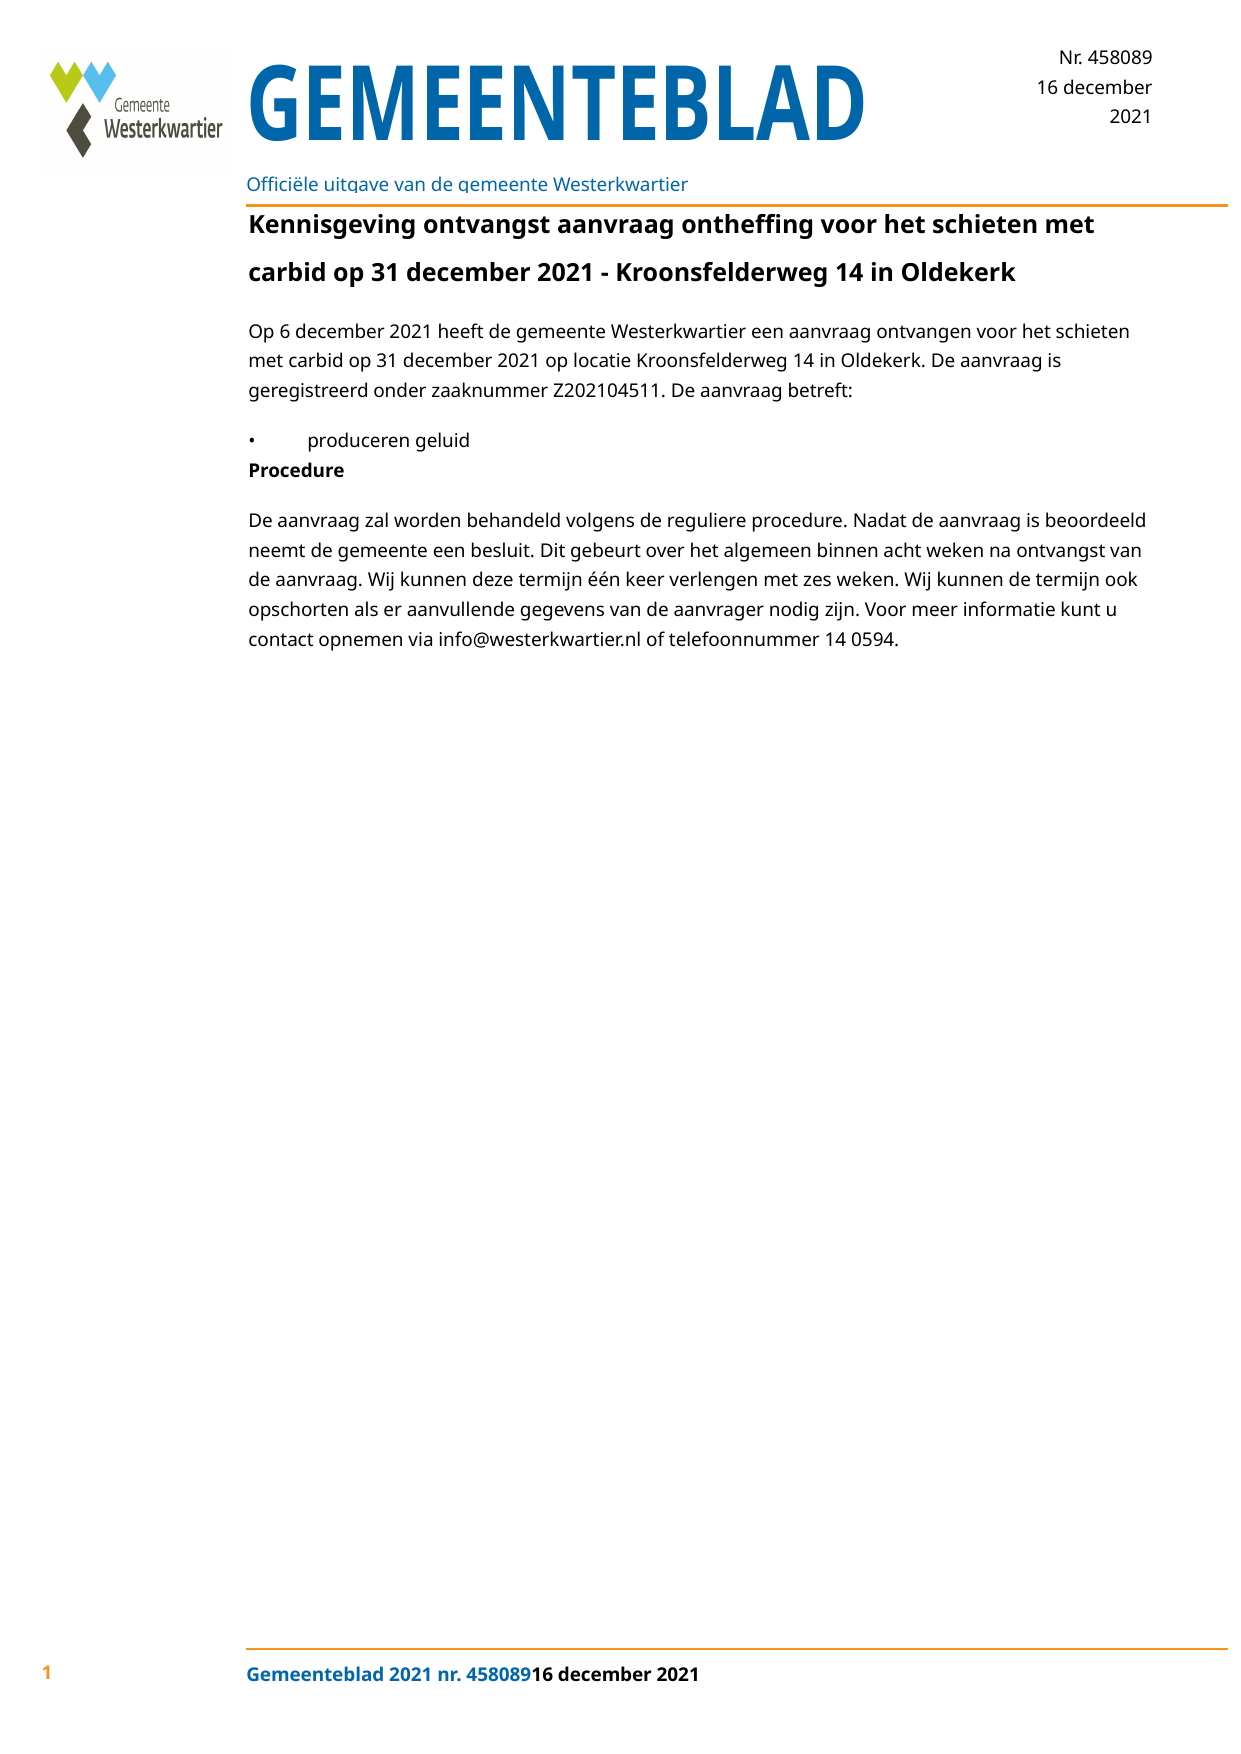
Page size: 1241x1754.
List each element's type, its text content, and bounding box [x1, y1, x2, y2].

text De aanvraag zal worden behandeld volgens de reguliere procedure. Nadat de aanvraag is beoordeeld neemt de gemeente een besluit. Dit gebeurt over het algemeen binnen acht weken na ontvangst van de aanvraag. Wij kunnen deze termijn één keer verlengen met zes weken. Wij kunnen de termijn ook opschorten als er aanvullende gegevens van de aanvrager nodig zijn. Voor meer informatie kunt u contact opnemen via info@westerkwartier.nl of telefoonnummer 14 0594. [248, 507, 1152, 652]
picture [41, 47, 231, 172]
text Procedure [248, 457, 1152, 483]
list produceren geluid [248, 427, 1152, 453]
text Op 6 december 2021 heeft de gemeente Westerkwartier een aanvraag ontvangen voor het schieten met carbid op 31 december 2021 op locatie Kroonsfelderweg 14 in Oldekerk. De aanvraag is geregistreerd onder zaaknummer Z202104511. De aanvraag betreft: [248, 318, 1152, 403]
text Kennisgeving ontvangst aanvraag ontheffing voor het schieten met carbid op 31 december 2021 - Kroonsfelderweg 14 in Oldekerk [248, 207, 1152, 288]
